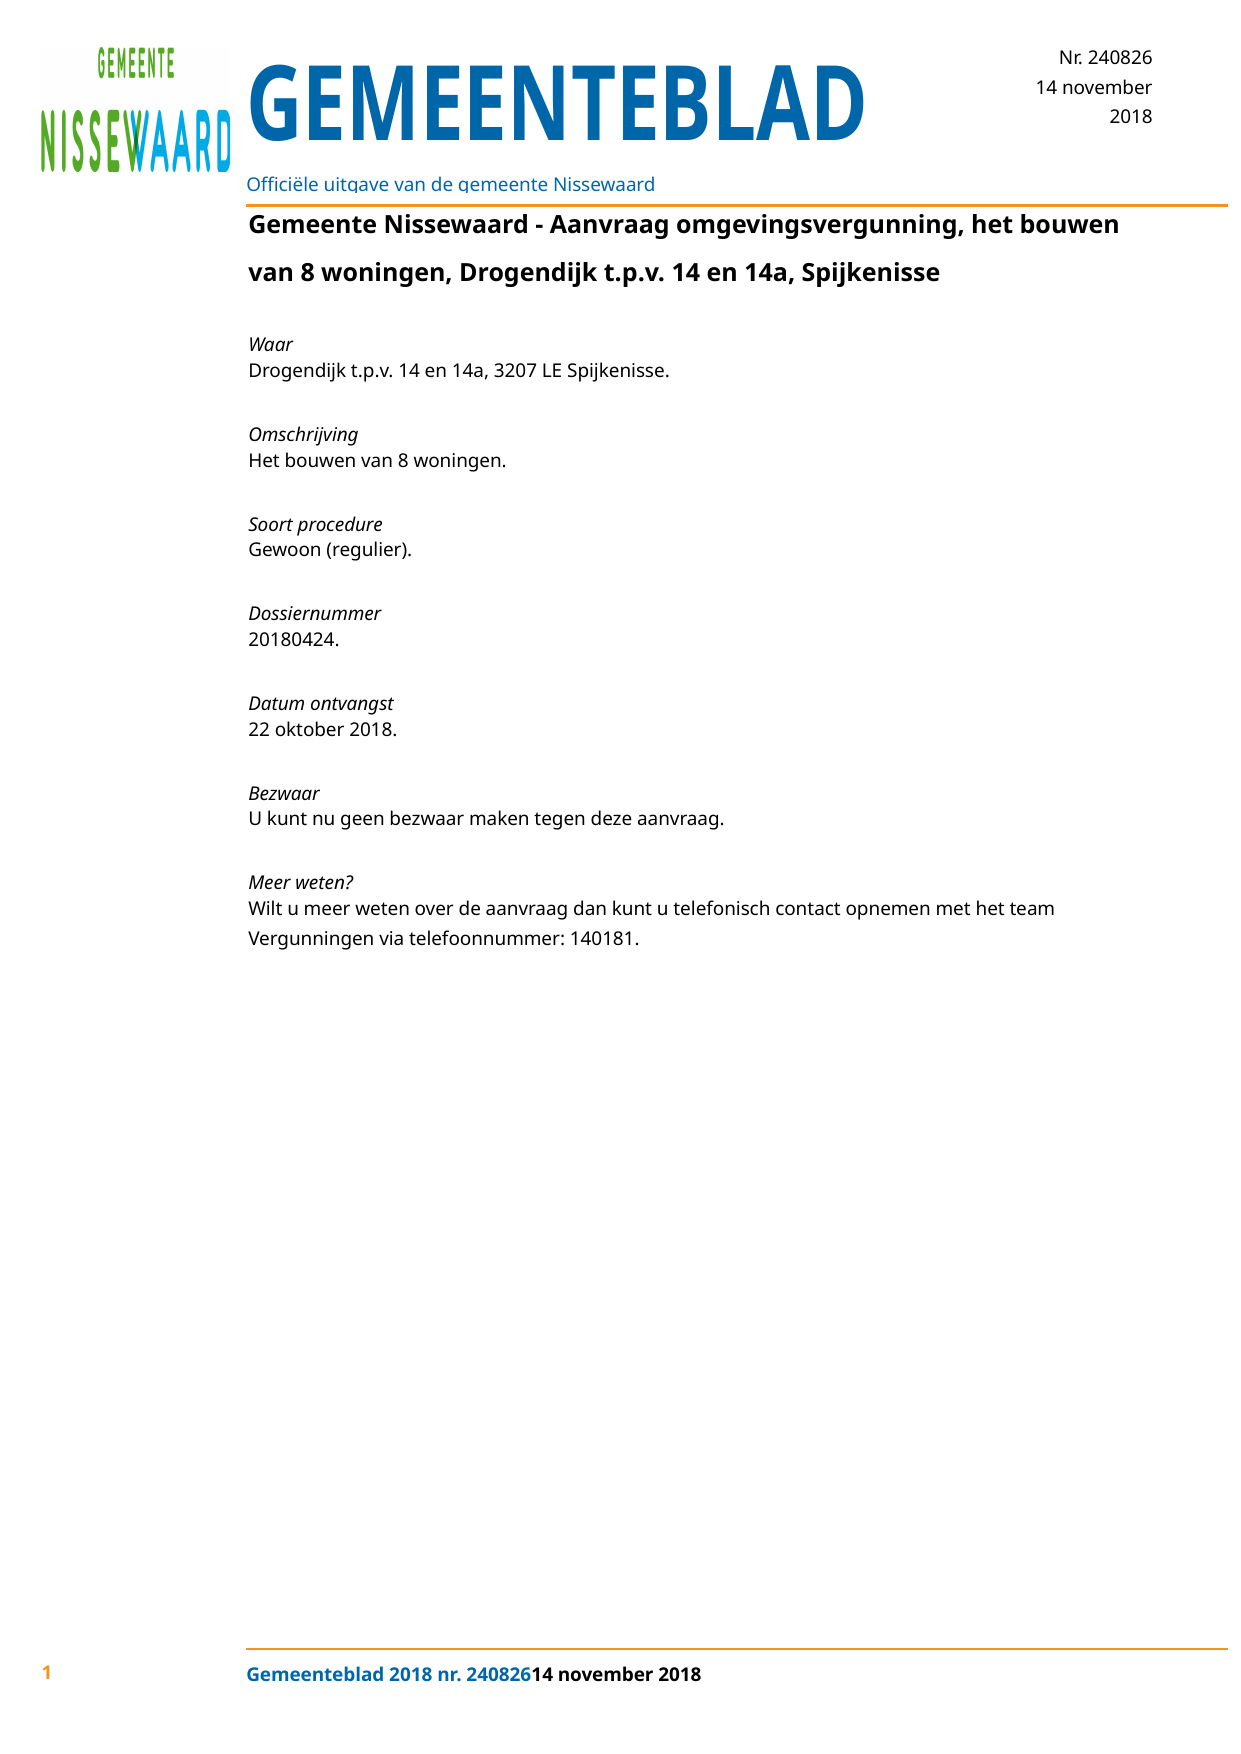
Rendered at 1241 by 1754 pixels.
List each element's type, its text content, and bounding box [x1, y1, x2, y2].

picture [176, 157, 187, 172]
text Gemeente Nissewaard - Aanvraag omgevingsvergunning, het bouwen van 8 woningen, Drogendijk t.p.v. 14 en 14a, Spijkenisse [248, 207, 1152, 288]
picture [222, 122, 227, 160]
text 22 oktober 2018. [248, 716, 1152, 742]
text Meer weten? [248, 869, 1152, 895]
picture [200, 151, 206, 172]
picture [41, 47, 231, 172]
text Waar [248, 331, 1152, 357]
text Omschrijving [248, 421, 1152, 447]
text U kunt nu geen bezwaar maken tegen deze aanvraag. [248, 806, 1152, 831]
text Gewoon (regulier). [248, 537, 1152, 562]
text Datum ontvangst [248, 690, 1152, 716]
text Wilt u meer weten over de aanvraag dan kunt u telefonisch contact opnemen met het team Vergunningen via telefoonnummer: 140181. [248, 895, 1152, 951]
text Drogendijk t.p.v. 14 en 14a, 3207 LE Spijkenisse. [248, 357, 1152, 383]
text Soort procedure [248, 511, 1152, 537]
text Bezwaar [248, 780, 1152, 806]
text Het bouwen van 8 woningen. [248, 447, 1152, 473]
picture [201, 122, 206, 138]
text 20180424. [248, 626, 1152, 652]
text Dossiernummer [248, 601, 1152, 626]
picture [154, 157, 165, 172]
